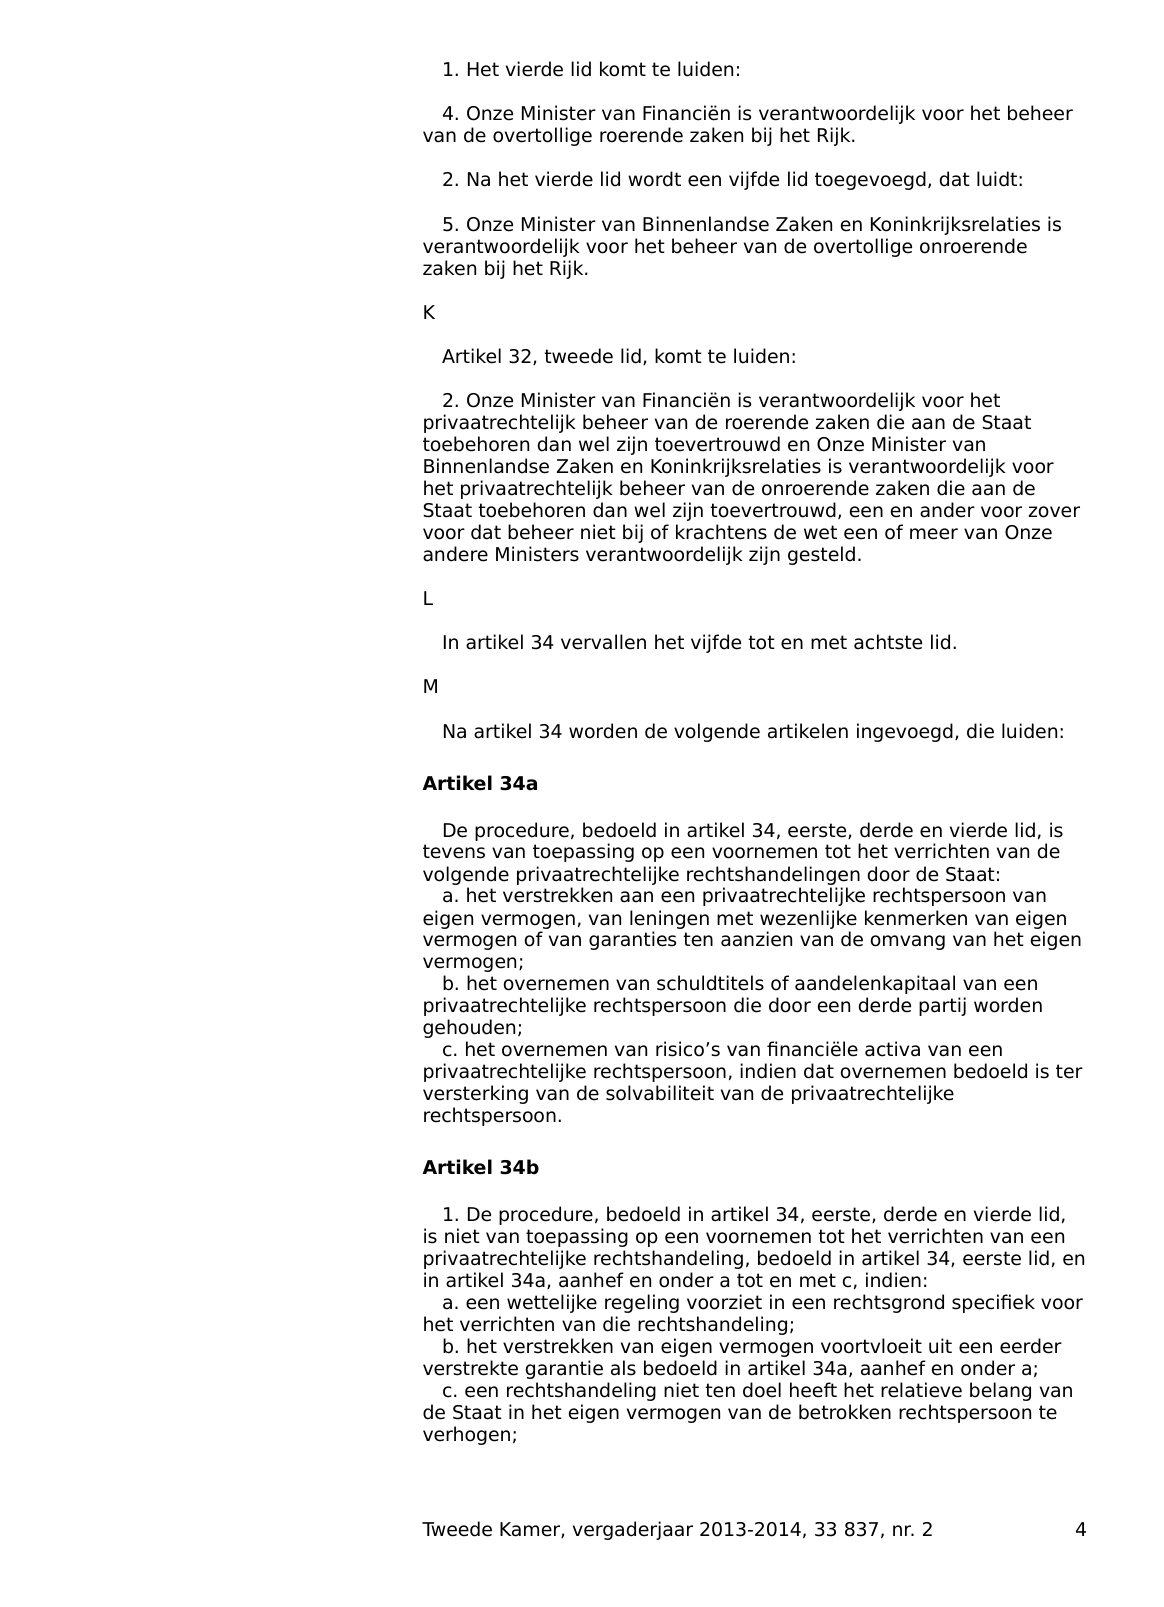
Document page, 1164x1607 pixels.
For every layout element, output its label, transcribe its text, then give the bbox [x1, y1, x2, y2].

text a. een wettelijke regeling voorziet in een rechtsgrond specifiek voor het verrichten van die rechtshandeling; [422, 1292, 1087, 1336]
text L [422, 588, 1087, 610]
text 5. Onze Minister van Binnenlandse Zaken en Koninkrijksrelaties is verantwoordelijk voor het beheer van de overtollige onroerende zaken bij het Rijk. [422, 213, 1087, 279]
text 2. Na het vierde lid wordt een vijfde lid toegevoegd, dat luidt: [422, 169, 1087, 191]
text c. het overnemen van risico’s van financiële activa van een privaatrechtelijke rechtspersoon, indien dat overnemen bedoeld is ter versterking van de solvabiliteit van de privaatrechtelijke rechtspersoon. [422, 1039, 1087, 1127]
text b. het overnemen van schuldtitels of aandelenkapitaal van een privaatrechtelijke rechtspersoon die door een derde partij worden gehouden; [422, 973, 1087, 1039]
text De procedure, bedoeld in artikel 34, eerste, derde en vierde lid, is tevens van toepassing op een voornemen tot het verrichten van de volgende privaatrechtelijke rechtshandelingen door de Staat: [422, 819, 1087, 885]
text 1. Het vierde lid komt te luiden: [422, 59, 1087, 81]
subtitle Artikel 34b [422, 1157, 1087, 1179]
text a. het verstrekken aan een privaatrechtelijke rechtspersoon van eigen vermogen, van leningen met wezenlijke kenmerken van eigen vermogen of van garanties ten aanzien van de omvang van het eigen vermogen; [422, 885, 1087, 973]
text Artikel 32, tweede lid, komt te luiden: [422, 346, 1087, 368]
text 2. Onze Minister van Financiën is verantwoordelijk voor het privaatrechtelijk beheer van de roerende zaken die aan de Staat toebehoren dan wel zijn toevertrouwd en Onze Minister van Binnenlandse Zaken en Koninkrijksrelaties is verantwoordelijk voor het privaatrechtelijk beheer van de onroerende zaken die aan de Staat toebehoren dan wel zijn toevertrouwd, een en ander voor zover voor dat beheer niet bij of krachtens de wet een of meer van Onze andere Ministers verantwoordelijk zijn gesteld. [422, 390, 1087, 566]
text In artikel 34 vervallen het vijfde tot en met achtste lid. [422, 632, 1087, 654]
text K [422, 302, 1087, 324]
text 4. Onze Minister van Financiën is verantwoordelijk voor het beheer van de overtollige roerende zaken bij het Rijk. [422, 103, 1087, 147]
text 1. De procedure, bedoeld in artikel 34, eerste, derde en vierde lid, is niet van toepassing op een voornemen tot het verrichten van een privaatrechtelijke rechtshandeling, bedoeld in artikel 34, eerste lid, en in artikel 34a, aanhef en onder a tot en met c, indien: [422, 1204, 1087, 1292]
text M [422, 676, 1087, 698]
subtitle Artikel 34a [422, 772, 1087, 794]
text c. een rechtshandeling niet ten doel heeft het relatieve belang van de Staat in het eigen vermogen van de betrokken rechtspersoon te verhogen; [422, 1380, 1087, 1446]
text b. het verstrekken van eigen vermogen voortvloeit uit een eerder verstrekte garantie als bedoeld in artikel 34a, aanhef en onder a; [422, 1336, 1087, 1380]
text Na artikel 34 worden de volgende artikelen ingevoegd, die luiden: [422, 721, 1087, 742]
